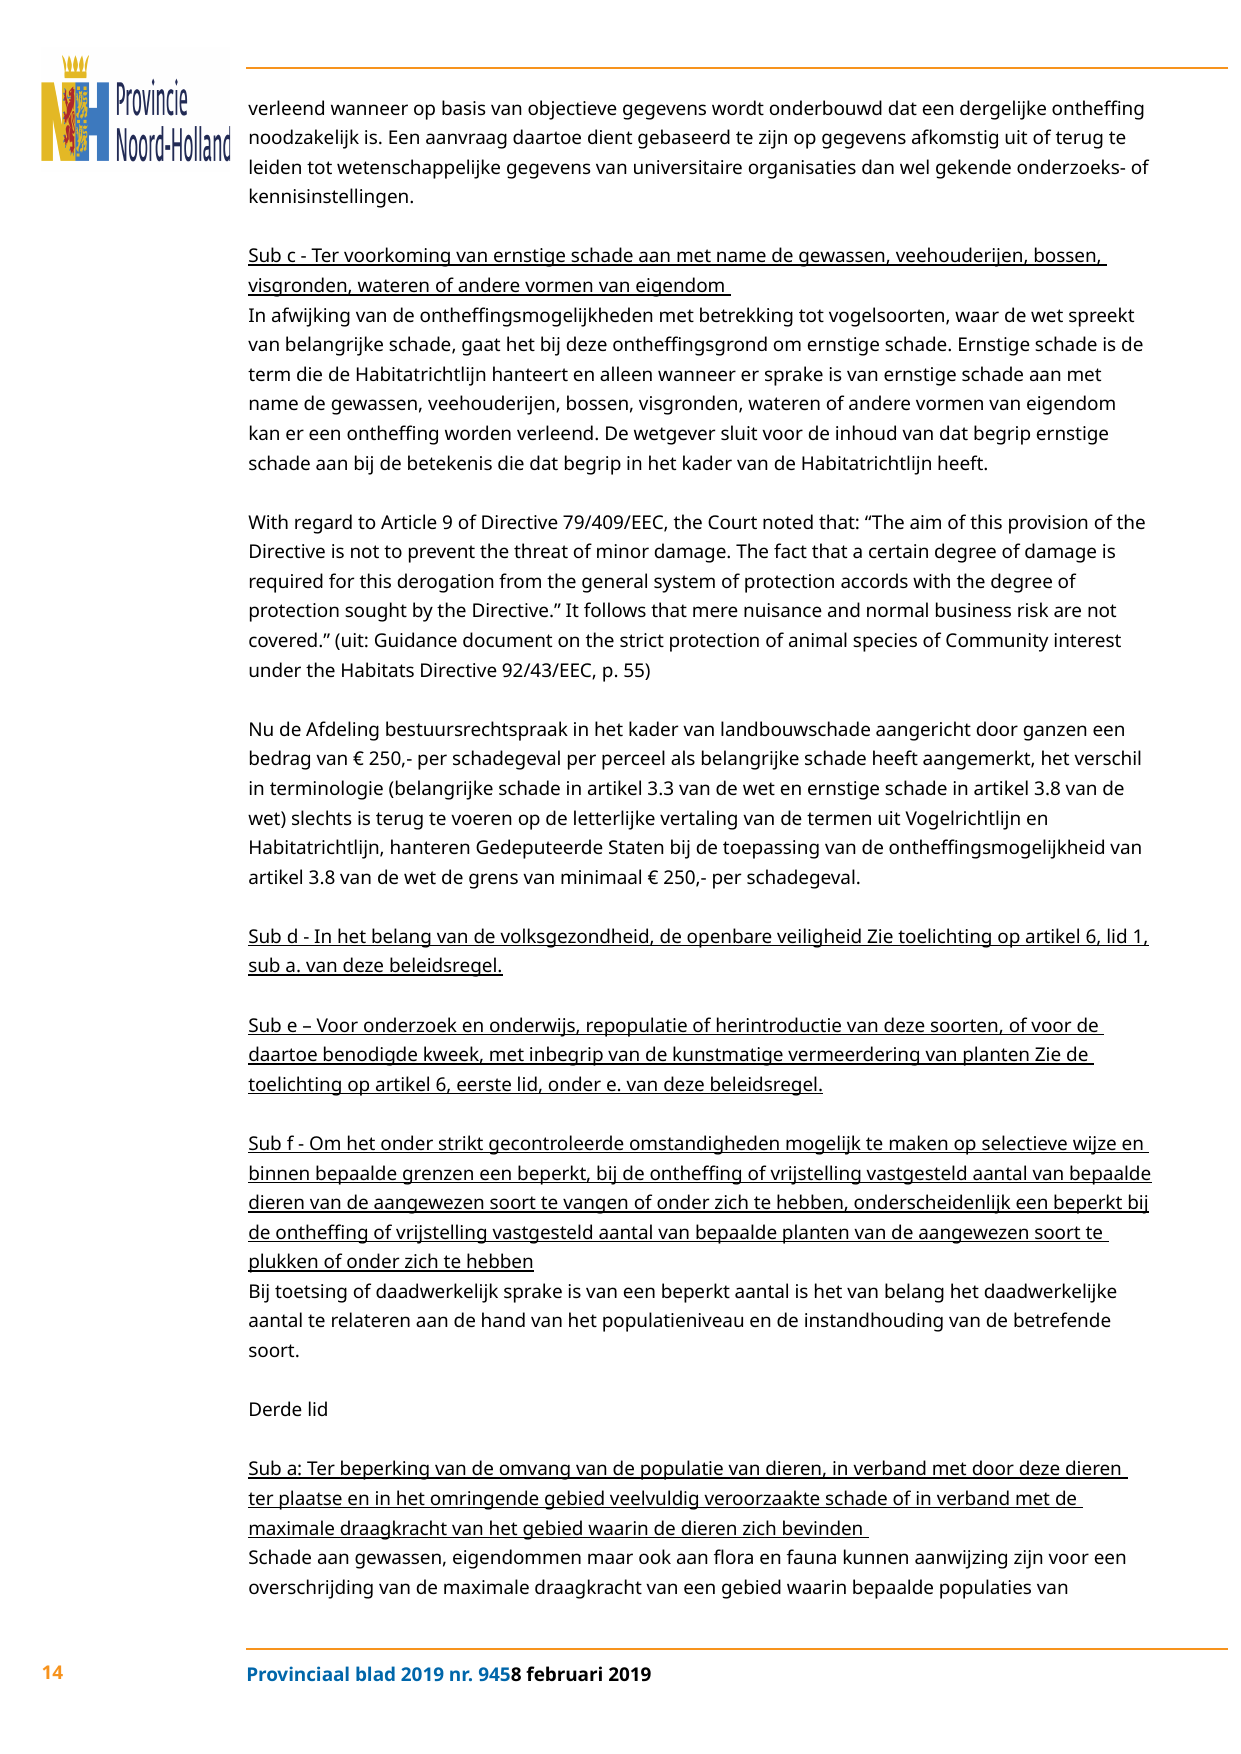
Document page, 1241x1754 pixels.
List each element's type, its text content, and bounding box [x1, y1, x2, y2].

text Bij toetsing of daadwerkelijk sprake is van een beperkt aantal is het van belang het daadwerkelijke aantal te relateren aan de hand van het populatieniveau en de instandhouding van de betrefende soort. [248, 1278, 1152, 1363]
text Sub d - In het belang van de volksgezondheid, de openbare veiligheid Zie toelichting op artikel 6, lid 1, sub a. van deze beleidsregel. [248, 923, 1152, 978]
picture [41, 47, 231, 172]
text verleend wanneer op basis van objectieve gegevens wordt onderbouwd dat een dergelijke ontheffing noodzakelijk is. Een aanvraag daartoe dient gebaseerd te zijn op gegevens afkomstig uit of terug te leiden tot wetenschappelijke gegevens van universitaire organisaties dan wel gekende onderzoeks- of kennisinstellingen. [248, 95, 1152, 209]
text In afwijking van de ontheffingsmogelijkheden met betrekking tot vogelsoorten, waar de wet spreekt van belangrijke schade, gaat het bij deze ontheffingsgrond om ernstige schade. Ernstige schade is de term die de Habitatrichtlijn hanteert en alleen wanneer er sprake is van ernstige schade aan met name de gewassen, veehouderijen, bossen, visgronden, wateren of andere vormen van eigendom kan er een ontheffing worden verleend. De wetgever sluit voor de inhoud van dat begrip ernstige schade aan bij de betekenis die dat begrip in het kader van de Habitatrichtlijn heeft. [248, 302, 1152, 476]
text Sub f - Om het onder strikt gecontroleerde omstandigheden mogelijk te maken op selectieve wijze en binnen bepaalde grenzen een beperkt, bij de ontheffing of vrijstelling vastgesteld aantal van bepaalde [248, 1130, 1152, 1182]
text dieren van de aangewezen soort te vangen of onder zich te hebben, onderscheidenlijk een beperkt bij de ontheffing of vrijstelling vastgesteld aantal van bepaalde planten van de aangewezen soort te plukken of onder zich te hebben [248, 1183, 1152, 1274]
text Schade aan gewassen, eigendommen maar ook aan flora en fauna kunnen aanwijzing zijn voor een overschrijding van de maximale draagkracht van een gebied waarin bepaalde populaties van [248, 1544, 1152, 1600]
text Sub a: Ter beperking van de omvang van de populatie van dieren, in verband met door deze dieren ter plaatse en in het omringende gebied veelvuldig veroorzaakte schade of in verband met de maximale draagkracht van het gebied waarin de dieren zich bevinden [248, 1456, 1152, 1541]
text Derde lid [248, 1396, 1152, 1422]
text With regard to Article 9 of Directive 79/409/EEC, the Court noted that: “The aim of this provision of the Directive is not to prevent the threat of minor damage. The fact that a certain degree of damage is required for this derogation from the general system of protection accords with the degree of protection sought by the Directive.” It follows that mere nuisance and normal business risk are not covered.” (uit: Guidance document on the strict protection of animal species of Community interest under the Habitats Directive 92/43/EEC, p. 55) [248, 509, 1152, 683]
text Sub e – Voor onderzoek en onderwijs, repopulatie of herintroductie van deze soorten, of voor de daartoe benodigde kweek, met inbegrip van de kunstmatige vermeerdering van planten Zie de toelichting op artikel 6, eerste lid, onder e. van deze beleidsregel. [248, 1012, 1152, 1097]
text Sub c - Ter voorkoming van ernstige schade aan met name de gewassen, veehouderijen, bossen, visgronden, wateren of andere vormen van eigendom [248, 243, 1152, 298]
text Nu de Afdeling bestuursrechtspraak in het kader van landbouwschade aangericht door ganzen een bedrag van € 250,- per schadegeval per perceel als belangrijke schade heeft aangemerkt, het verschil in terminologie (belangrijke schade in artikel 3.3 van de wet en ernstige schade in artikel 3.8 van de wet) slechts is terug te voeren op de letterlijke vertaling van de termen uit Vogelrichtlijn en Habitatrichtlijn, hanteren Gedeputeerde Staten bij de toepassing van de ontheffingsmogelijkheid van artikel 3.8 van de wet de grens van minimaal € 250,- per schadegeval. [248, 716, 1152, 890]
